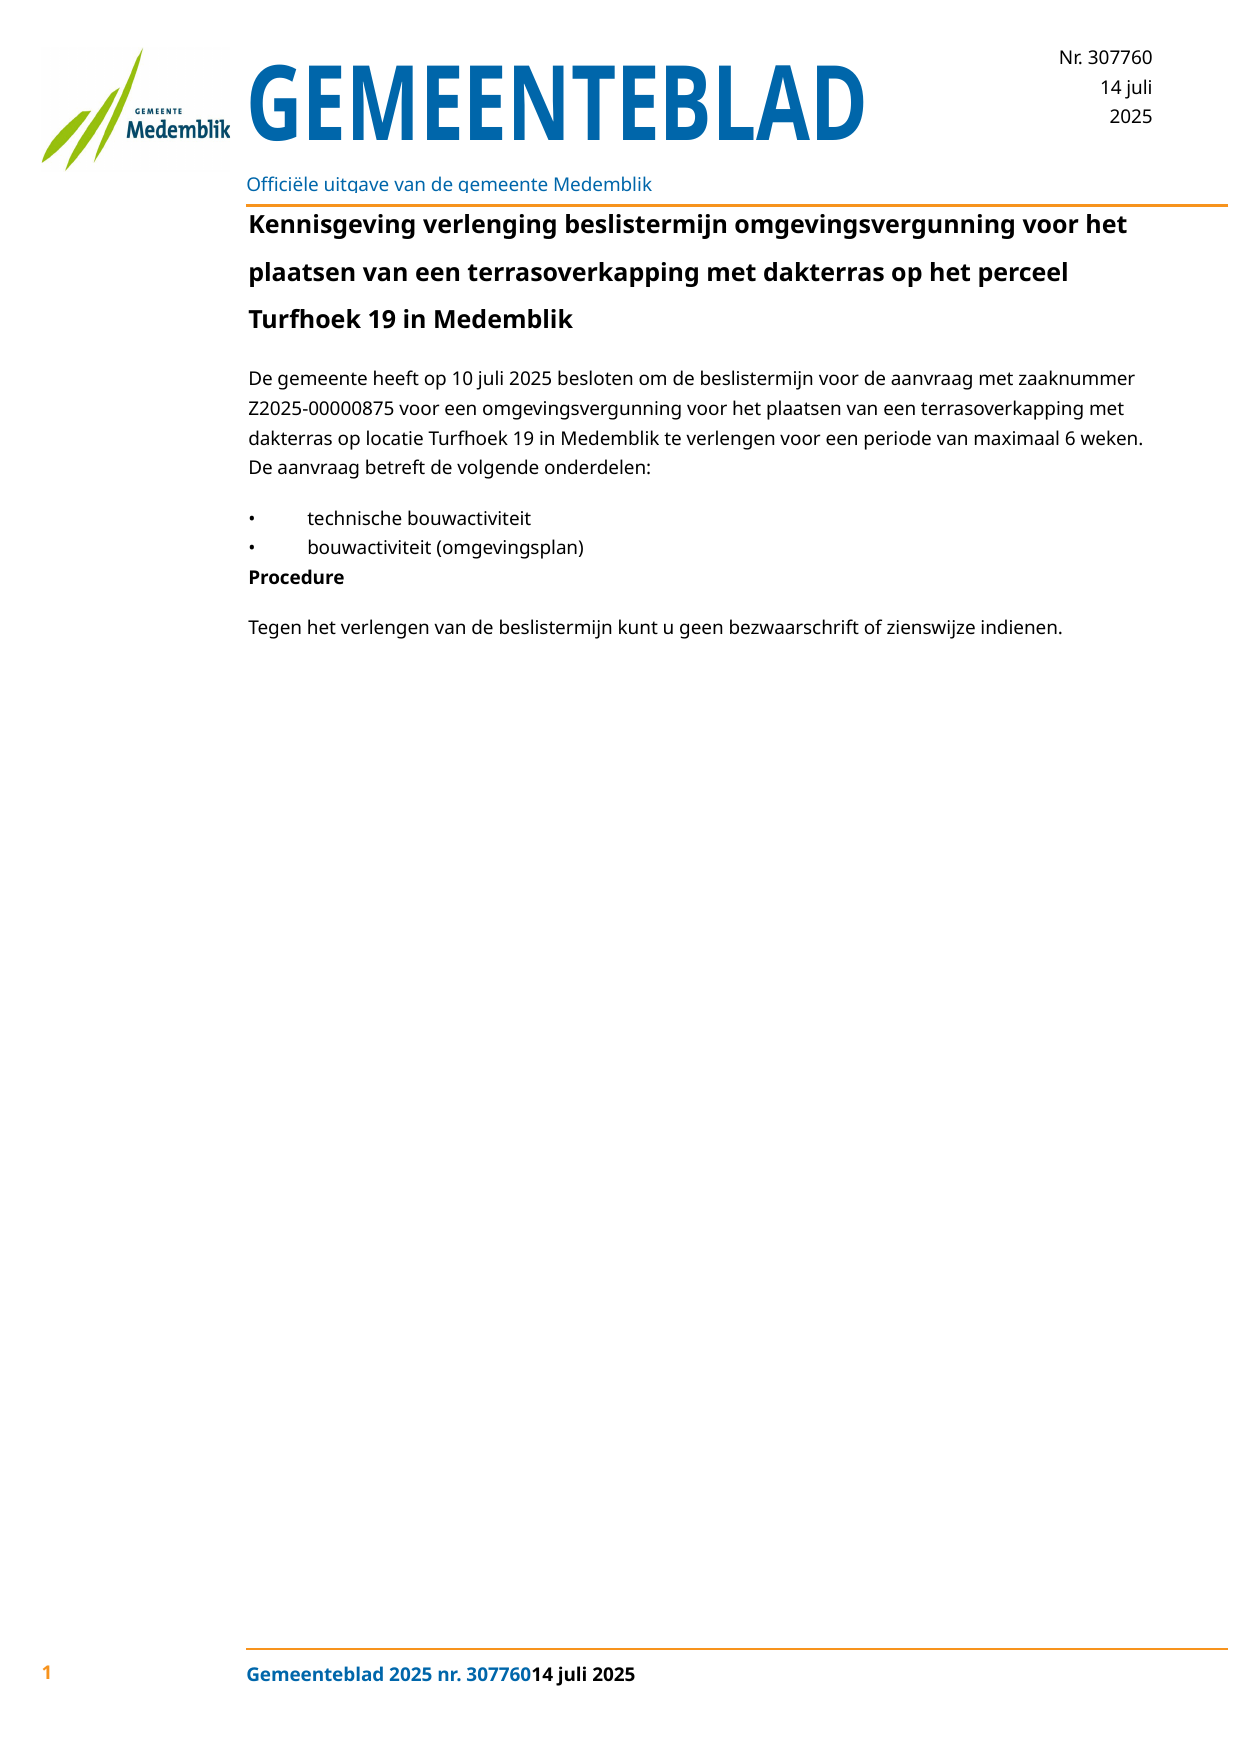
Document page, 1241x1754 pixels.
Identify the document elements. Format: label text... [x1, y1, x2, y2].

picture [41, 47, 231, 172]
list technische bouwactiviteit [248, 505, 1152, 530]
text Tegen het verlengen van de beslistermijn kunt u geen bezwaarschrift of zienswijze indienen. [248, 614, 1152, 640]
list bouwactiviteit (omgevingsplan) [248, 534, 1152, 560]
text Kennisgeving verlenging beslistermijn omgevingsvergunning voor het plaatsen van een terrasoverkapping met dakterras op het perceel Turfhoek 19 in Medemblik [248, 207, 1152, 336]
text Procedure [248, 564, 1152, 589]
text De gemeente heeft op 10 juli 2025 besloten om de beslistermijn voor de aanvraag met zaaknummer Z2025-00000875 voor een omgevingsvergunning voor het plaatsen van een terrasoverkapping met dakterras op locatie Turfhoek 19 in Medemblik te verlengen voor een periode van maximaal 6 weken. De aanvraag betreft de volgende onderdelen: [248, 366, 1152, 480]
